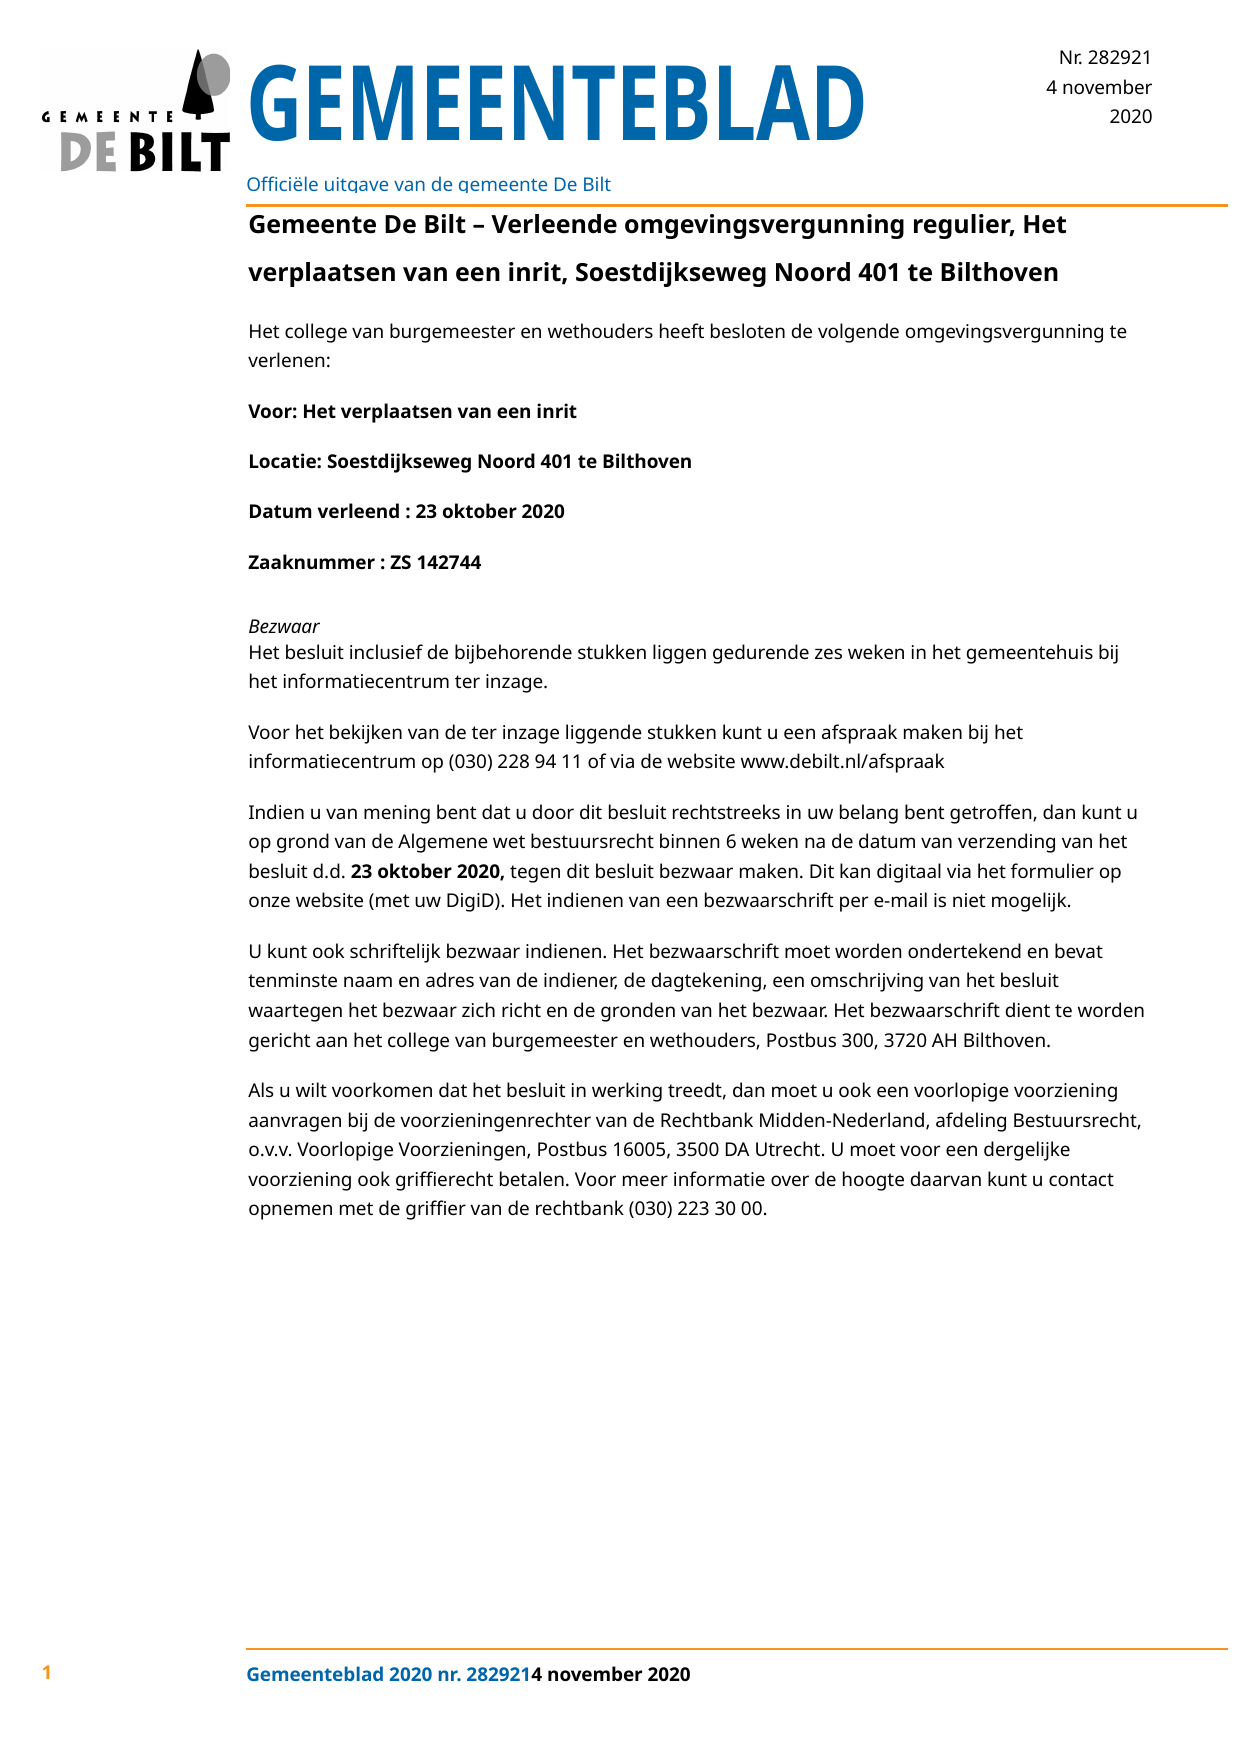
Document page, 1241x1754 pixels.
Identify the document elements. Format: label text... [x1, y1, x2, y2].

text Voor het bekijken van de ter inzage liggende stukken kunt u een afspraak maken bij het informatiecentrum op (030) 228 94 11 of via de website www.debilt.nl/afspraak [248, 719, 1152, 774]
text Het besluit inclusief de bijbehorende stukken liggen gedurende zes weken in het gemeentehuis bij het informatiecentrum ter inzage. [248, 639, 1152, 694]
text U kunt ook schriftelijk bezwaar indienen. Het bezwaarschrift moet worden ondertekend en bevat tenminste naam en adres van de indiener, de dagtekening, een omschrijving van het besluit waartegen het bezwaar zich richt en de gronden van het bezwaar. Het bezwaarschrift dient te worden gericht aan het college van burgemeester en wethouders, Postbus 300, 3720 AH Bilthoven. [248, 938, 1152, 1052]
text Het college van burgemeester en wethouders heeft besloten de volgende omgevingsvergunning te verlenen: [248, 318, 1152, 373]
text Datum verleend : 23 oktober 2020 [248, 499, 1152, 524]
text Indien u van mening bent dat u door dit besluit rechtstreeks in uw belang bent getroffen, dan kunt u op grond van de Algemene wet bestuursrecht binnen 6 weken na de datum van verzending van het besluit d.d. 23 oktober 2020, tegen dit besluit bezwaar maken. Dit kan digitaal via het formulier op onze website (met uw DigiD). Het indienen van een bezwaarschrift per e-mail is niet mogelijk. [248, 799, 1152, 913]
text Bezwaar [248, 613, 1152, 639]
picture [41, 47, 231, 172]
text Als u wilt voorkomen dat het besluit in werking treedt, dan moet u ook een voorlopige voorziening aanvragen bij de voorzieningenrechter van de Rechtbank Midden-Nederland, afdeling Bestuursrecht, o.v.v. Voorlopige Voorzieningen, Postbus 16005, 3500 DA Utrecht. U moet voor een dergelijke voorziening ook griffierecht betalen. Voor meer informatie over de hoogte daarvan kunt u contact opnemen met de griffier van de rechtbank (030) 223 30 00. [248, 1077, 1152, 1221]
text Locatie: Soestdijkseweg Noord 401 te Bilthoven [248, 448, 1152, 474]
text Zaaknummer : ZS 142744 [248, 549, 1152, 575]
text Voor: Het verplaatsen van een inrit [248, 398, 1152, 424]
text Gemeente De Bilt – Verleende omgevingsvergunning regulier, Het verplaatsen van een inrit, Soestdijkseweg Noord 401 te Bilthoven [248, 207, 1152, 288]
